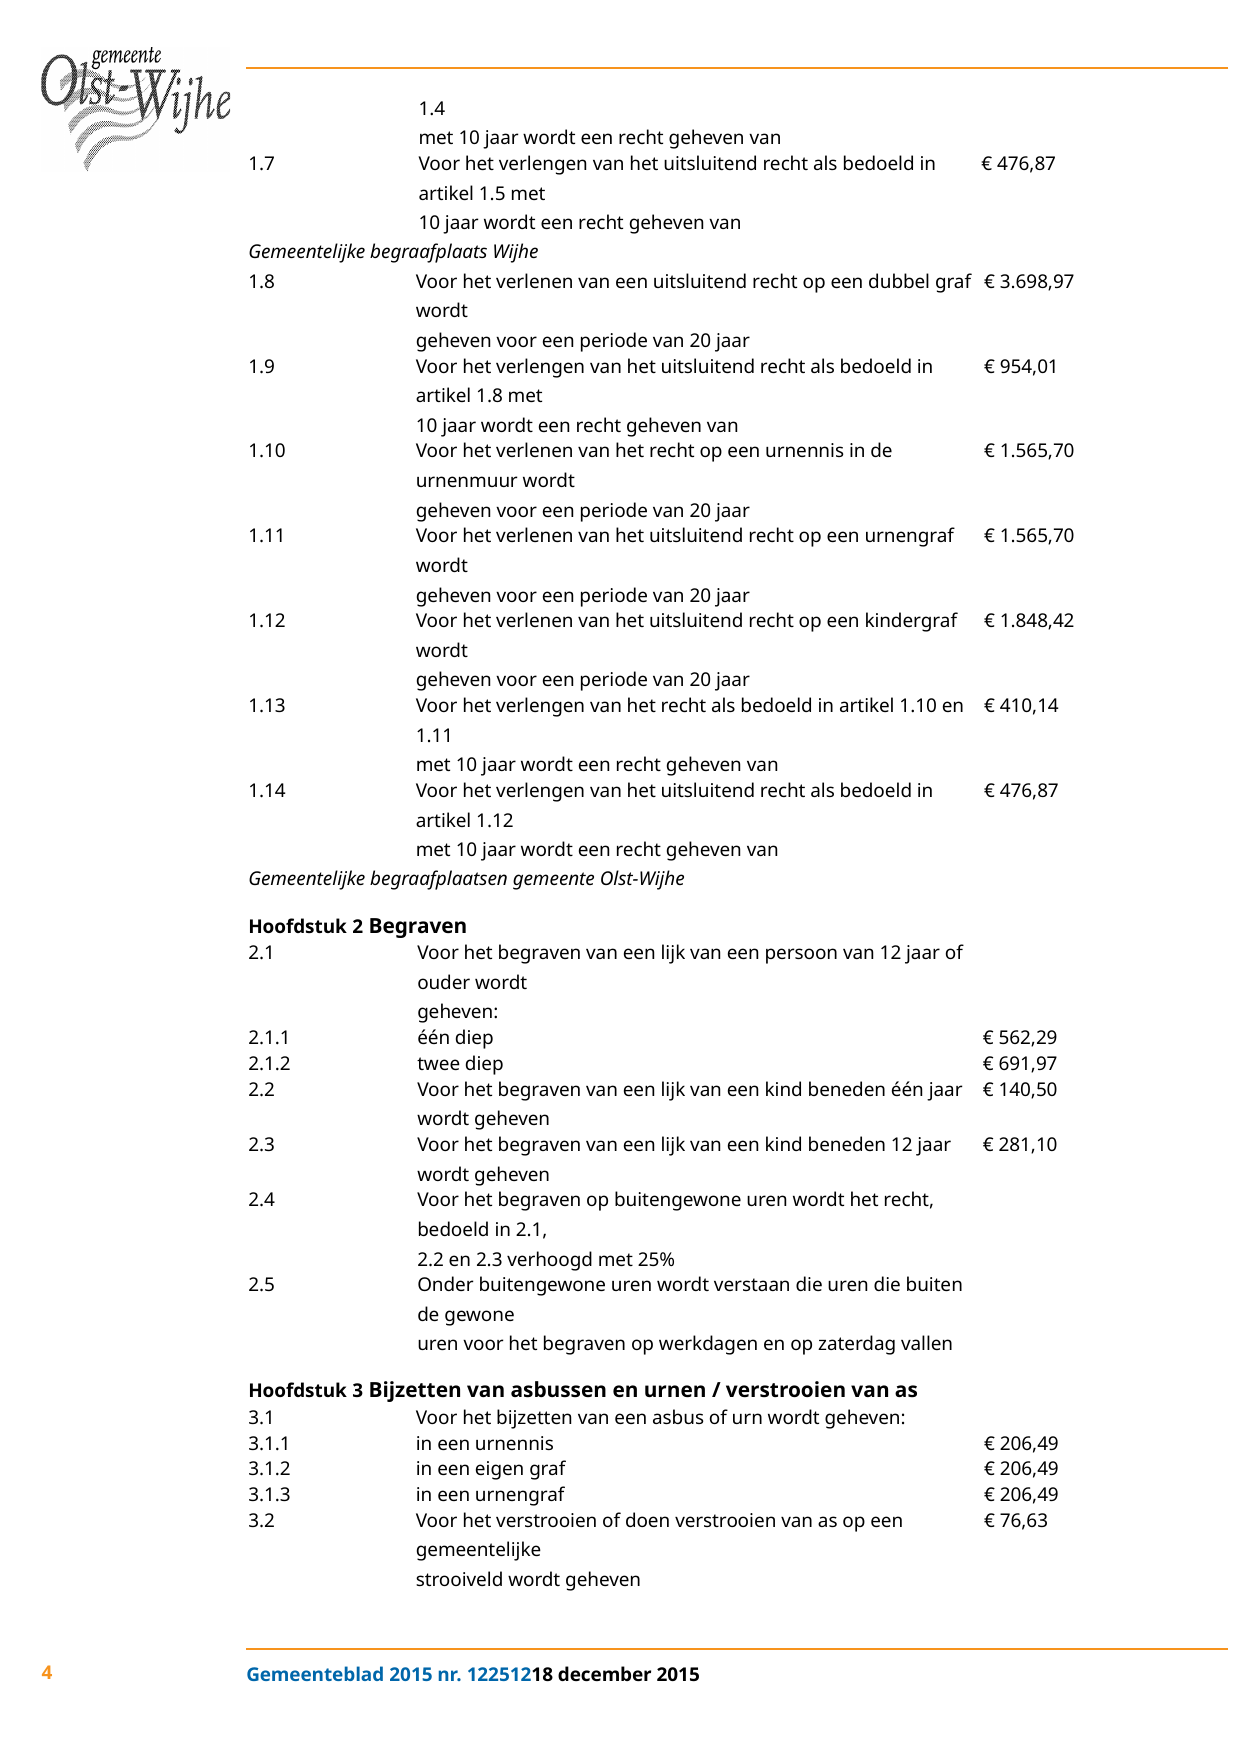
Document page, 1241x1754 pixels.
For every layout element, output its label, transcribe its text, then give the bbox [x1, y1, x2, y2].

table_cell 2.2 [248, 1076, 417, 1131]
table_cell 1.4 met 10 jaar wordt een recht geheven van [418, 95, 981, 150]
table_cell € 281,10 [983, 1131, 1152, 1187]
table_cell in een urnennis [416, 1430, 984, 1456]
table_cell [983, 1271, 1152, 1356]
table_cell € 691,97 [983, 1050, 1152, 1076]
table_cell 1.14 [248, 777, 416, 862]
table_header 2.1 [248, 940, 417, 1024]
table_cell in een eigen graf [416, 1456, 984, 1481]
table_cell € 954,01 [984, 353, 1152, 438]
picture [41, 47, 231, 172]
table_cell 3.1.2 [248, 1456, 416, 1481]
table_header Voor het bijzetten van een asbus of urn wordt geheven: [416, 1404, 984, 1430]
table_cell Voor het begraven van een lijk van een kind beneden één jaar wordt geheven [417, 1076, 983, 1131]
table_cell 1.9 [248, 353, 416, 438]
table_cell [981, 95, 1152, 150]
table_cell € 140,50 [983, 1076, 1152, 1131]
table_cell 3.2 [248, 1507, 416, 1592]
table_cell € 410,14 [984, 693, 1152, 777]
table_cell Voor het begraven op buitengewone uren wordt het recht, bedoeld in 2.1, 2.2 en 2.3 verhoogd met 25% [417, 1187, 983, 1271]
table_cell Voor het verlengen van het uitsluitend recht als bedoeld in artikel 1.8 met 10 jaar wordt een recht geheven van [416, 353, 984, 438]
table_cell € 476,87 [984, 777, 1152, 862]
table_cell 2.3 [248, 1131, 417, 1187]
table_cell 3.1.1 [248, 1430, 416, 1456]
table_cell 1.11 [248, 523, 416, 607]
table_cell [248, 95, 418, 150]
text Gemeentelijke begraafplaats Wijhe [248, 238, 1152, 264]
table_cell Voor het verlenen van het recht op een urnennis in de urnenmuur wordt geheven voor een periode van 20 jaar [416, 438, 984, 523]
table_cell Voor het verlengen van het recht als bedoeld in artikel 1.10 en 1.11 met 10 jaar wordt een recht geheven van [416, 693, 984, 777]
text Hoofdstuk 2 Begraven [248, 911, 1152, 939]
table_cell Voor het verstrooien of doen verstrooien van as op een gemeentelijke strooiveld wordt geheven [416, 1507, 984, 1592]
table_cell € 1.848,42 [984, 608, 1152, 692]
text Hoofdstuk 3 Bijzetten van asbussen en urnen / verstrooien van as [248, 1376, 1152, 1404]
table_cell Onder buitengewone uren wordt verstaan die uren die buiten de gewone uren voor het begraven op werkdagen en op zaterdag vallen [417, 1271, 983, 1356]
table_cell 2.5 [248, 1271, 417, 1356]
table_cell € 76,63 [984, 1507, 1152, 1592]
table_header 3.1 [248, 1404, 416, 1430]
table_header [984, 1404, 1152, 1430]
table_cell € 206,49 [984, 1430, 1152, 1456]
table_cell 1.10 [248, 438, 416, 523]
table_cell in een urnengraf [416, 1481, 984, 1507]
table_cell Voor het verlenen van het uitsluitend recht op een kindergraf wordt geheven voor een periode van 20 jaar [416, 608, 984, 692]
table_cell € 1.565,70 [984, 523, 1152, 607]
table_cell 1.13 [248, 693, 416, 777]
table_cell [983, 1187, 1152, 1271]
table_cell € 476,87 [981, 150, 1152, 235]
table_cell Voor het begraven van een lijk van een kind beneden 12 jaar wordt geheven [417, 1131, 983, 1187]
table_cell € 206,49 [984, 1456, 1152, 1481]
table_cell 1.12 [248, 608, 416, 692]
table_cell € 206,49 [984, 1481, 1152, 1507]
text Gemeentelijke begraafplaatsen gemeente Olst-Wijhe [248, 865, 1152, 891]
table_cell Voor het verlengen van het uitsluitend recht als bedoeld in artikel 1.12 met 10 jaar wordt een recht geheven van [416, 777, 984, 862]
table_cell 1.7 [248, 150, 418, 235]
table_cell 2.1.1 [248, 1025, 417, 1050]
table_cell 3.1.3 [248, 1481, 416, 1507]
table_cell Voor het verlenen van het uitsluitend recht op een urnengraf wordt geheven voor een periode van 20 jaar [416, 523, 984, 607]
table_cell 2.4 [248, 1187, 417, 1271]
table_cell Voor het verlengen van het uitsluitend recht als bedoeld in artikel 1.5 met 10 jaar wordt een recht geheven van [418, 150, 981, 235]
table_cell één diep [417, 1025, 983, 1050]
table_cell € 562,29 [983, 1025, 1152, 1050]
table_header € 3.698,97 [984, 268, 1152, 353]
table_header Voor het begraven van een lijk van een persoon van 12 jaar of ouder wordt geheven: [417, 940, 983, 1024]
table_header Voor het verlenen van een uitsluitend recht op een dubbel graf wordt geheven voor een periode van 20 jaar [416, 268, 984, 353]
table_cell € 1.565,70 [984, 438, 1152, 523]
table_header [983, 940, 1152, 1024]
table_header 1.8 [248, 268, 416, 353]
table_cell twee diep [417, 1050, 983, 1076]
table_cell 2.1.2 [248, 1050, 417, 1076]
